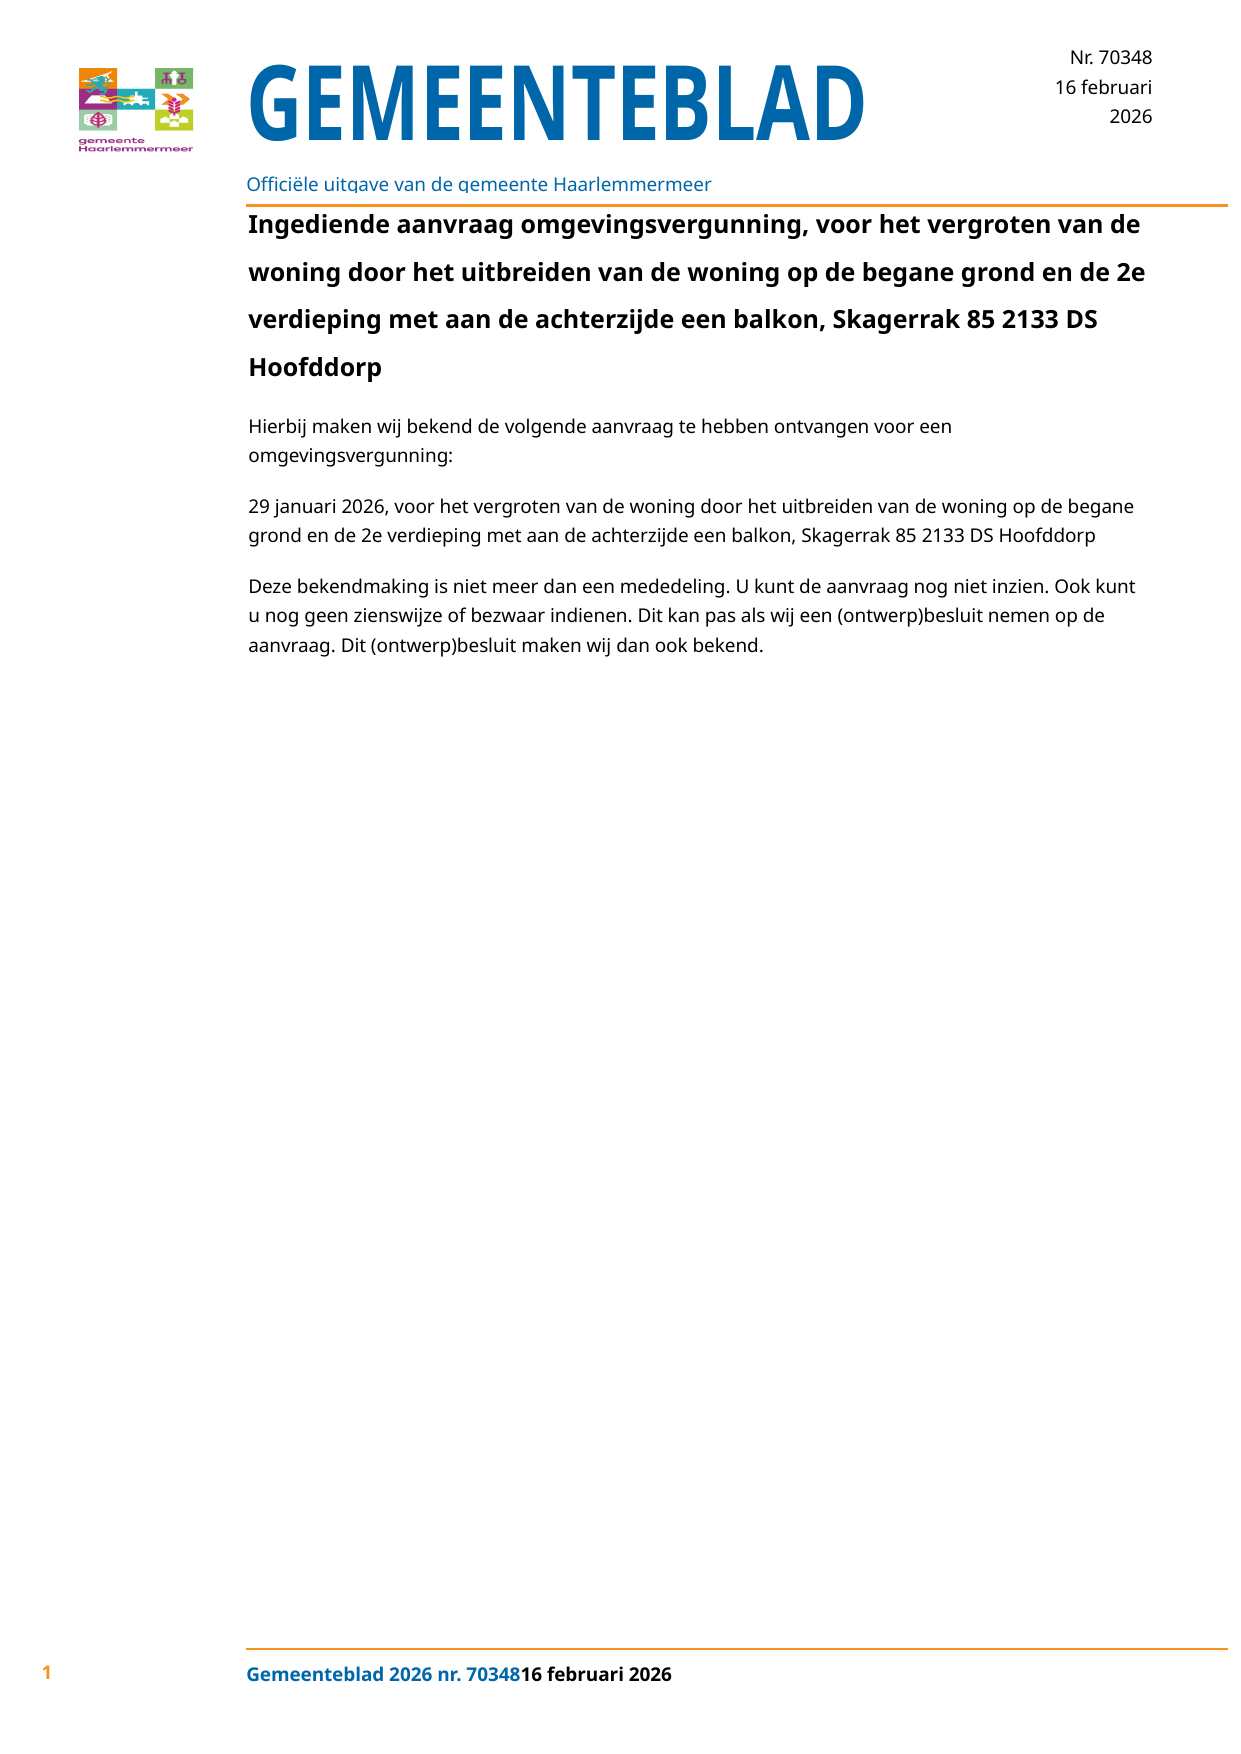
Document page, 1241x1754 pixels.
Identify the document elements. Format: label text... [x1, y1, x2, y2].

text Ingediende aanvraag omgevingsvergunning, voor het vergroten van de woning door het uitbreiden van de woning op de begane grond en de 2e verdieping met aan de achterzijde een balkon, Skagerrak 85 2133 DS Hoofddorp [248, 207, 1152, 384]
text Deze bekendmaking is niet meer dan een mededeling. U kunt de aanvraag nog niet inzien. Ook kunt u nog geen zienswijze of bezwaar indienen. Dit kan pas als wij een (ontwerp)besluit nemen op de aanvraag. Dit (ontwerp)besluit maken wij dan ook bekend. [248, 573, 1152, 658]
text 29 januari 2026, voor het vergroten van de woning door het uitbreiden van de woning op de begane grond en de 2e verdieping met aan de achterzijde een balkon, Skagerrak 85 2133 DS Hoofddorp [248, 493, 1152, 548]
text Hierbij maken wij bekend de volgende aanvraag te hebben ontvangen voor een omgevingsvergunning: [248, 413, 1152, 468]
picture [41, 47, 231, 172]
